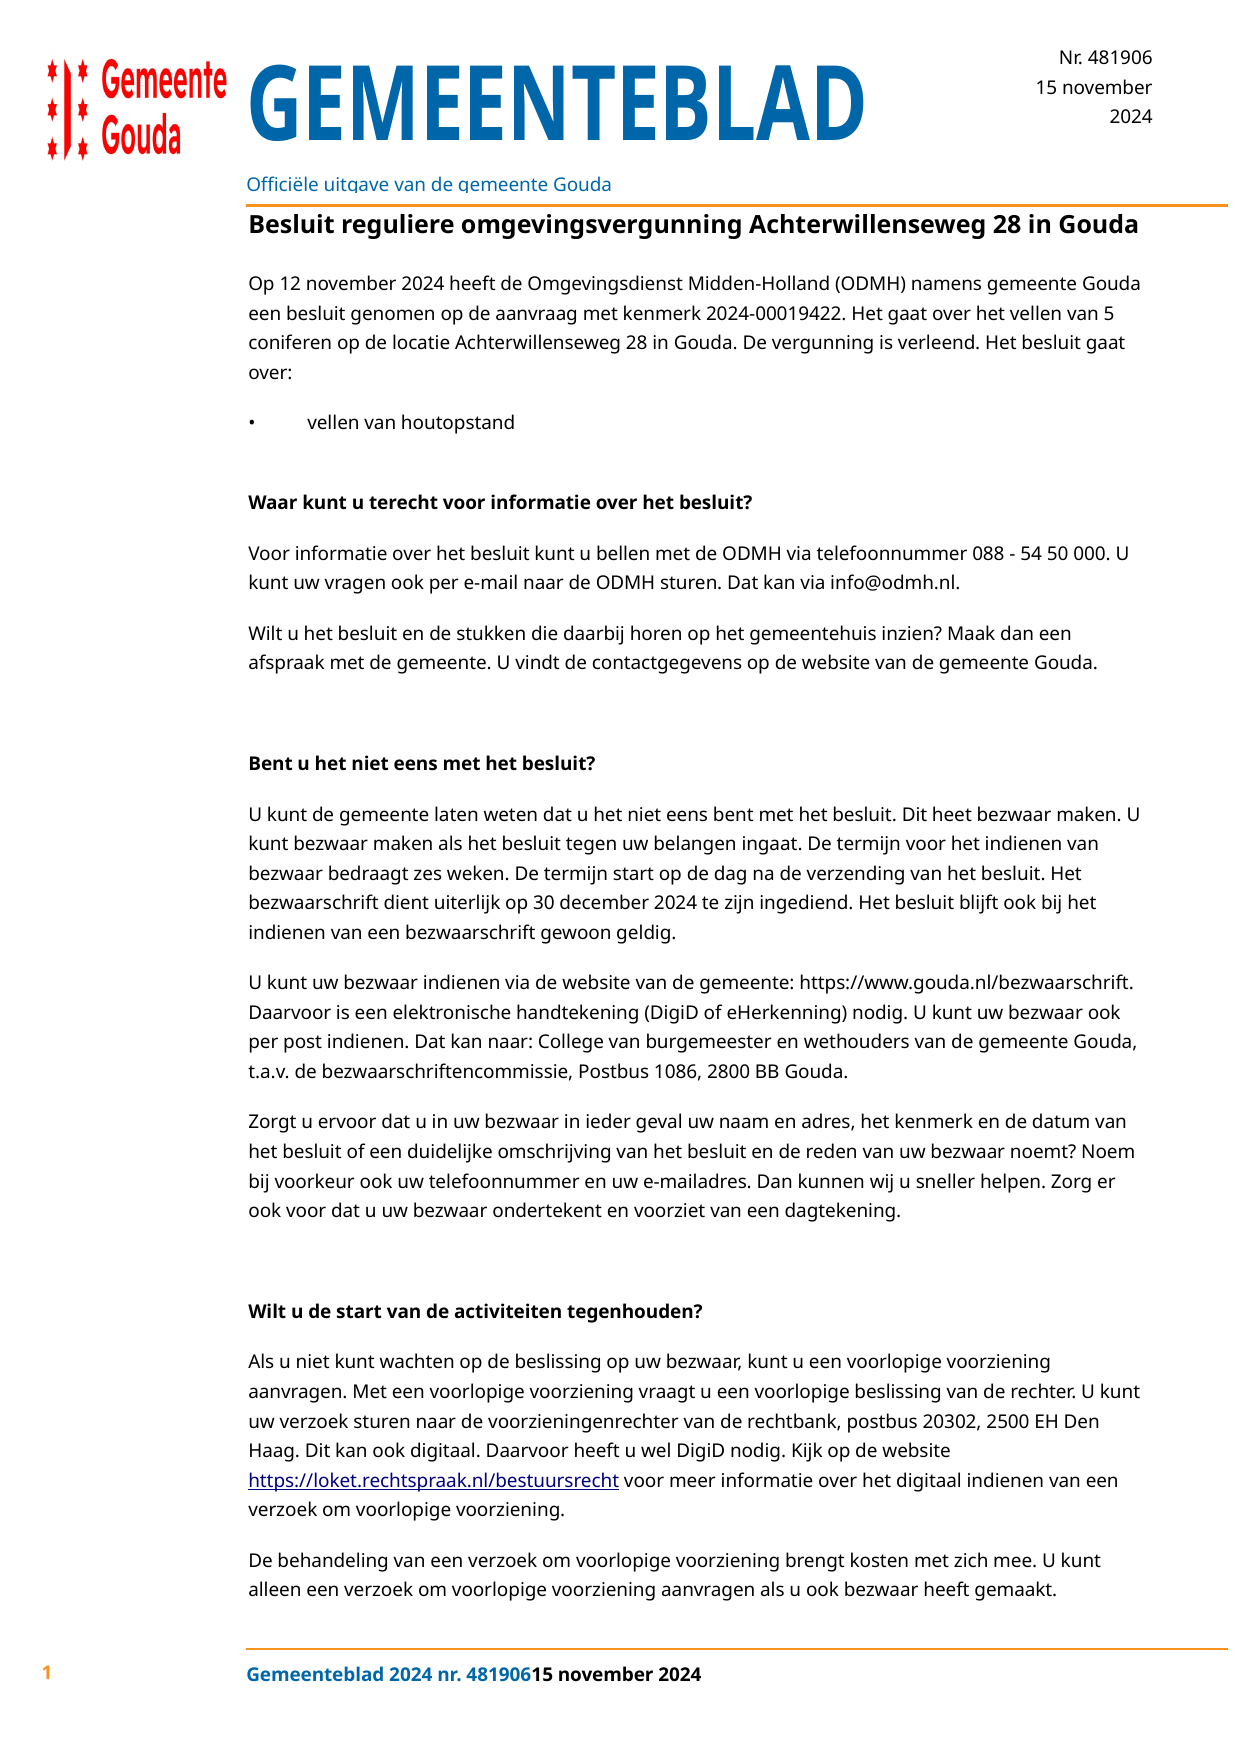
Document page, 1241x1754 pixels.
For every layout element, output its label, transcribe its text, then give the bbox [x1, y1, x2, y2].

text Besluit reguliere omgevingsvergunning Achterwillenseweg 28 in Gouda [248, 207, 1152, 241]
text U kunt uw bezwaar indienen via de website van de gemeente: https://www.gouda.nl/bezwaarschrift. Daarvoor is een elektronische handtekening (DigiD of eHerkenning) nodig. U kunt uw bezwaar ook per post indienen. Dat kan naar: College van burgemeester en wethouders van de gemeente Gouda, t.a.v. de bezwaarschriftencommissie, Postbus 1086, 2800 BB Gouda. [248, 969, 1152, 1084]
text Zorgt u ervoor dat u in uw bezwaar in ieder geval uw naam en adres, het kenmerk en de datum van het besluit of een duidelijke omschrijving van het besluit en de reden van uw bezwaar noemt? Noem bij voorkeur ook uw telefoonnummer en uw e-mailadres. Dan kunnen wij u sneller helpen. Zorg er ook voor dat u uw bezwaar ondertekent en voorziet van een dagtekening. [248, 1109, 1152, 1223]
text Wilt u het besluit en de stukken die daarbij horen op het gemeentehuis inzien? Maak dan een afspraak met de gemeente. U vindt de contactgegevens op de website van de gemeente Gouda. [248, 620, 1152, 675]
picture [41, 47, 231, 172]
text Wilt u de start van de activiteiten tegenhouden? [248, 1298, 1152, 1324]
list vellen van houtopstand [248, 409, 1152, 435]
text U kunt de gemeente laten weten dat u het niet eens bent met het besluit. Dit heet bezwaar maken. U kunt bezwaar maken als het besluit tegen uw belangen ingaat. De termijn voor het indienen van bezwaar bedraagt zes weken. De termijn start op de dag na de verzending van het besluit. Het bezwaarschrift dient uiterlijk op 30 december 2024 te zijn ingediend. Het besluit blijft ook bij het indienen van een bezwaarschrift gewoon geldig. [248, 801, 1152, 945]
text Voor informatie over het besluit kunt u bellen met de ODMH via telefoonnummer 088 - 54 50 000. U kunt uw vragen ook per e-mail naar de ODMH sturen. Dat kan via info@odmh.nl. [248, 540, 1152, 595]
text Bent u het niet eens met het besluit? [248, 750, 1152, 776]
text Op 12 november 2024 heeft de Omgevingsdienst Midden-Holland (ODMH) namens gemeente Gouda een besluit genomen op de aanvraag met kenmerk 2024-00019422. Het gaat over het vellen van 5 coniferen op de locatie Achterwillenseweg 28 in Gouda. De vergunning is verleend. Het besluit gaat over: [248, 270, 1152, 385]
text Waar kunt u terecht voor informatie over het besluit? [248, 489, 1152, 515]
text Als u niet kunt wachten op de beslissing op uw bezwaar, kunt u een voorlopige voorziening aanvragen. Met een voorlopige voorziening vraagt u een voorlopige beslissing van de rechter. U kunt uw verzoek sturen naar de voorzieningenrechter van de rechtbank, postbus 20302, 2500 EH Den Haag. Dit kan ook digitaal. Daarvoor heeft u wel DigiD nodig. Kijk op de website https://loket.rechtspraak.nl/bestuursrecht voor meer informatie over het digitaal indienen van een verzoek om voorlopige voorziening. [248, 1349, 1152, 1522]
text De behandeling van een verzoek om voorlopige voorziening brengt kosten met zich mee. U kunt alleen een verzoek om voorlopige voorziening aanvragen als u ook bezwaar heeft gemaakt. [248, 1547, 1152, 1602]
